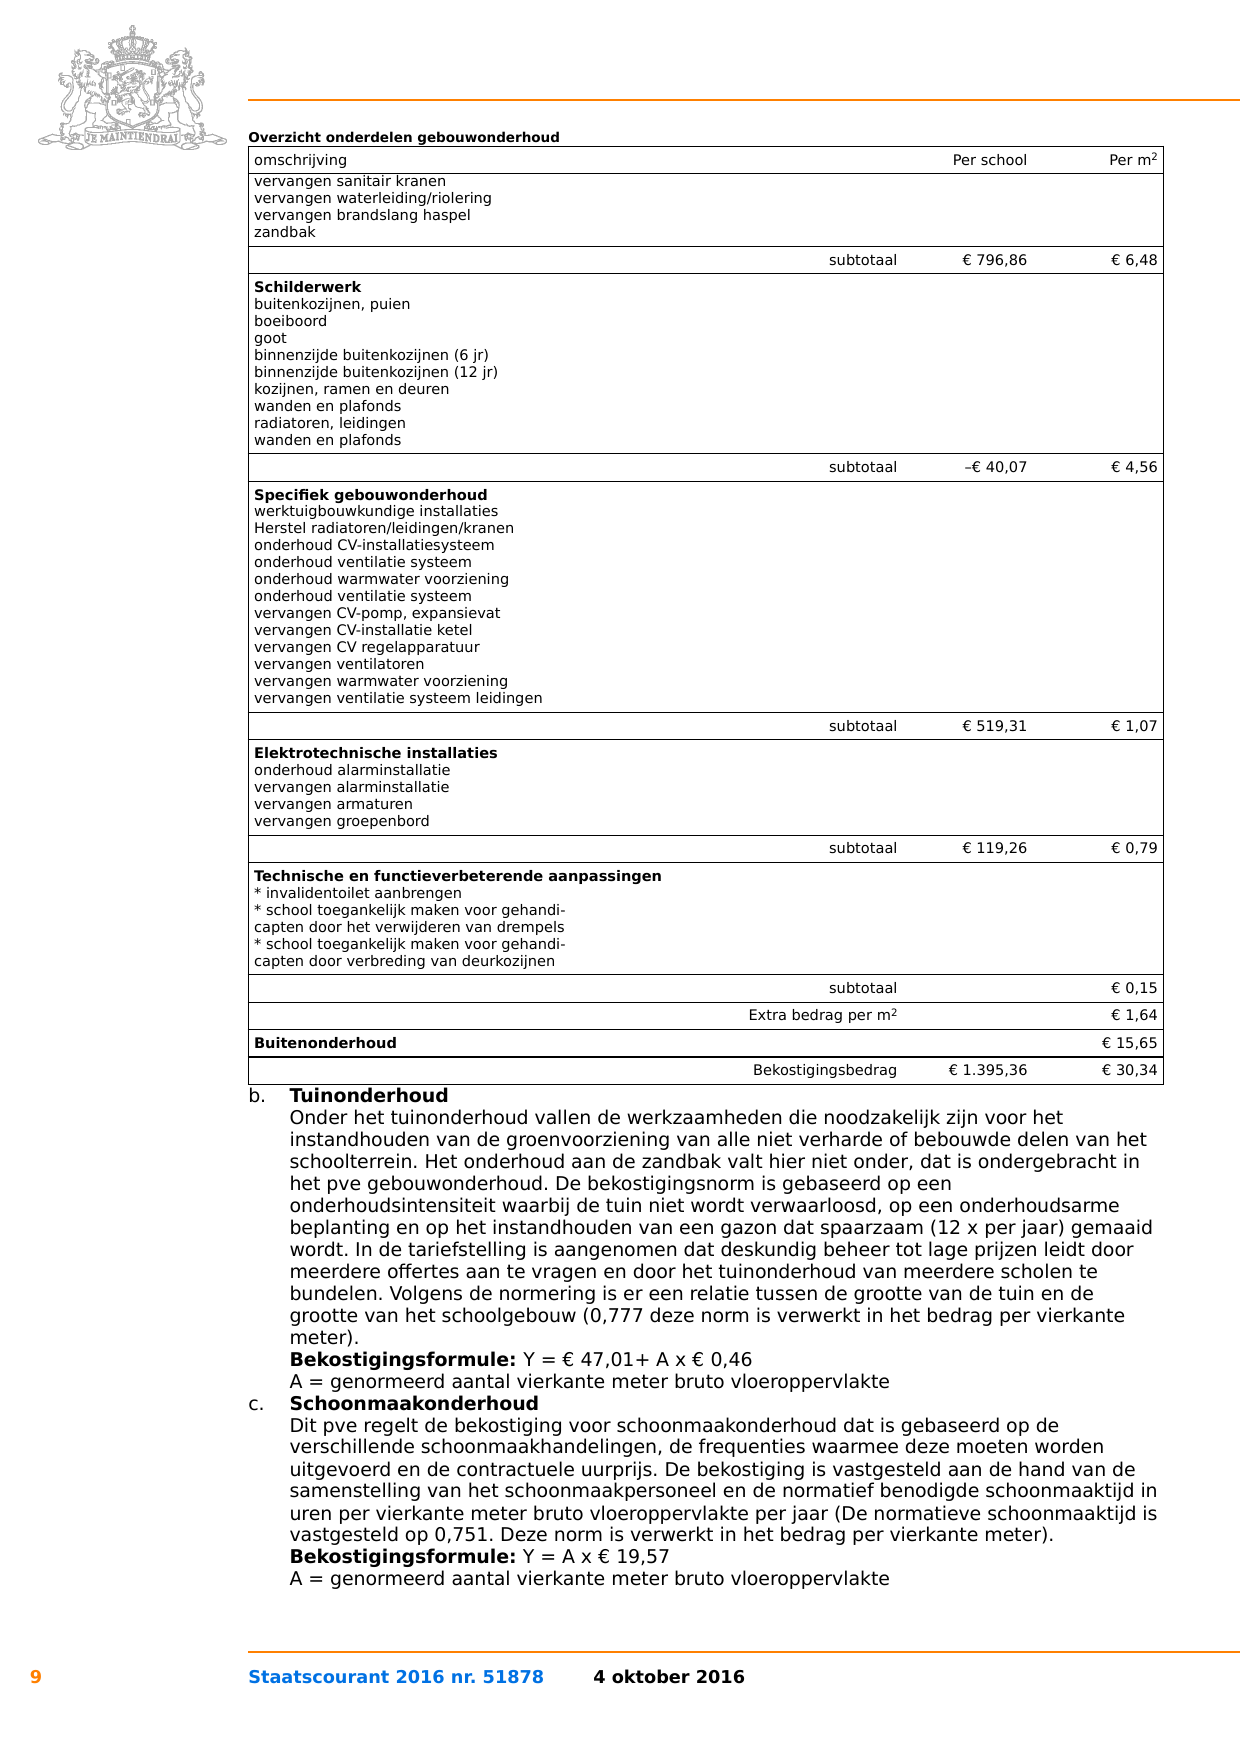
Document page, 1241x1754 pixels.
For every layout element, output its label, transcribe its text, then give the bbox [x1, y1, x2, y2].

table_cell vervangen ventilatoren [249, 656, 709, 673]
table_cell [709, 639, 903, 656]
table_cell [709, 919, 903, 936]
table_cell [903, 762, 1033, 779]
table_cell [709, 482, 903, 503]
table_cell vervangen brandslang haspel [249, 207, 709, 224]
table_cell [903, 588, 1033, 605]
table_cell vervangen warmwater voorziening [249, 673, 709, 690]
table_cell Schilderwerk [249, 274, 709, 296]
table_cell vervangen CV-pomp, expansievat [249, 605, 709, 622]
table_cell [903, 622, 1033, 639]
table_cell [709, 503, 903, 520]
table_cell [709, 779, 903, 796]
table_cell [709, 1030, 903, 1056]
text A = genormeerd aantal vierkante meter bruto vloeroppervlakte [289, 1568, 1163, 1590]
table_cell Specifiek gebouwonderhoud [249, 482, 709, 503]
table_cell [903, 503, 1033, 520]
table_cell € 4,56 [1033, 454, 1163, 481]
table_cell [1033, 364, 1163, 381]
table_cell Extra bedrag per m2 [709, 1003, 903, 1029]
table_cell capten door verbreding van deurkozijnen [249, 953, 709, 974]
table_cell [1033, 482, 1163, 503]
table_cell [903, 554, 1033, 571]
table_cell [1033, 224, 1163, 246]
table_cell [709, 313, 903, 330]
table_cell Elektrotechnische installaties [249, 740, 709, 762]
table_cell € 796,86 [903, 247, 1033, 273]
table_cell [249, 247, 709, 273]
text b. Tuinonderhoud [248, 1085, 1163, 1107]
table_cell Bekostigingsbedrag [709, 1058, 903, 1084]
table_cell [1033, 690, 1163, 712]
table_cell [1033, 656, 1163, 673]
table_cell [1033, 885, 1163, 902]
table_cell [249, 1003, 709, 1029]
table_cell [709, 902, 903, 918]
table_cell [903, 482, 1033, 503]
table_cell [903, 415, 1033, 432]
table_cell Technische en functieverbeterende aanpassingen [249, 863, 709, 884]
table_cell [903, 639, 1033, 656]
table_cell € 30,34 [1033, 1058, 1163, 1084]
table_cell Herstel radiatoren/leidingen/kranen [249, 520, 709, 537]
table_cell [1033, 520, 1163, 537]
table_cell [709, 740, 903, 762]
table_cell kozijnen, ramen en deuren [249, 381, 709, 398]
table_cell € 0,79 [1033, 836, 1163, 862]
table_cell [709, 207, 903, 224]
table_cell wanden en plafonds [249, 432, 709, 453]
table_cell [1033, 813, 1163, 834]
table_cell [903, 432, 1033, 453]
table_cell [709, 190, 903, 207]
table_cell Buitenonderhoud [249, 1030, 709, 1056]
table_cell wanden en plafonds [249, 398, 709, 414]
table_cell [709, 381, 903, 398]
table_cell [1033, 554, 1163, 571]
table_cell [709, 174, 903, 190]
table_cell [709, 953, 903, 974]
table_cell [903, 813, 1033, 834]
table_cell capten door het verwijderen van drempels [249, 919, 709, 936]
table_cell [709, 147, 903, 173]
table_cell [709, 571, 903, 588]
table_cell [249, 1058, 709, 1084]
table_cell [1033, 740, 1163, 762]
table_cell [709, 762, 903, 779]
table_cell zandbak [249, 224, 709, 246]
table_cell vervangen sanitair kranen [249, 174, 709, 190]
table_cell [1033, 432, 1163, 453]
table_cell [903, 902, 1033, 918]
table_cell [903, 190, 1033, 207]
table_cell [709, 296, 903, 313]
text Bekostigingsformule: Y = € 47,01+ A x € 0,46 [289, 1348, 1163, 1371]
table_cell radiatoren, leidingen [249, 415, 709, 432]
table_cell [709, 863, 903, 884]
table_cell [1033, 919, 1163, 936]
table_cell [903, 571, 1033, 588]
text A = genormeerd aantal vierkante meter bruto vloeroppervlakte [289, 1371, 1163, 1392]
table_cell [903, 936, 1033, 952]
table_cell [903, 919, 1033, 936]
table_cell [903, 207, 1033, 224]
table_cell [903, 224, 1033, 246]
table_cell [709, 622, 903, 639]
table_cell [709, 347, 903, 364]
table_cell [1033, 762, 1163, 779]
table_cell [903, 885, 1033, 902]
table_cell [903, 313, 1033, 330]
text Bekostigingsformule: Y = A x € 19,57 [289, 1546, 1163, 1568]
table_cell [709, 432, 903, 453]
table_cell [903, 330, 1033, 347]
table_cell [709, 885, 903, 902]
table_cell vervangen CV-installatie ketel [249, 622, 709, 639]
table_cell € 119,26 [903, 836, 1033, 862]
table_cell [903, 953, 1033, 974]
table_cell [1033, 588, 1163, 605]
table_cell [903, 656, 1033, 673]
table_cell Per m2 [1033, 147, 1163, 173]
table_cell binnenzijde buitenkozijnen (6 jr) [249, 347, 709, 364]
table_cell subtotaal [709, 975, 903, 1002]
table_cell [1033, 605, 1163, 622]
table_cell [249, 713, 709, 739]
table_cell subtotaal [709, 836, 903, 862]
table_cell € 519,31 [903, 713, 1033, 739]
table_cell [709, 537, 903, 554]
table_cell [1033, 571, 1163, 588]
table_cell [903, 605, 1033, 622]
table_cell [903, 863, 1033, 884]
table_cell [1033, 415, 1163, 432]
table_cell [903, 779, 1033, 796]
picture [38, 25, 227, 150]
table_cell [709, 605, 903, 622]
table_cell vervangen waterleiding/riolering [249, 190, 709, 207]
table_cell [709, 364, 903, 381]
table_cell € 1.395,36 [903, 1058, 1033, 1084]
table_cell vervangen ventilatie systeem leidingen [249, 690, 709, 712]
table_cell [1033, 296, 1163, 313]
table_cell [249, 836, 709, 862]
table_cell [903, 1003, 1033, 1029]
table_cell [1033, 779, 1163, 796]
table_cell [709, 274, 903, 296]
text Dit pve regelt de bekostiging voor schoonmaakonderhoud dat is gebaseerd op de verschillende schoonmaakhandelingen, de frequenties waarmee deze moeten worden uitgevoerd en de contractuele uurprijs. De bekostiging is vastgesteld aan de hand van de samenstelling van het schoonmaakpersoneel en de normatief benodigde schoonmaaktijd in uren per vierkante meter bruto vloeroppervlakte per jaar (De normatieve schoonmaaktijd is vastgesteld op 0,751. Deze norm is verwerkt in het bedrag per vierkante meter). [289, 1414, 1163, 1546]
table_cell [1033, 953, 1163, 974]
table_cell [1033, 796, 1163, 813]
table_cell subtotaal [709, 247, 903, 273]
table_cell omschrijving [249, 147, 709, 173]
table_cell [1033, 673, 1163, 690]
table_cell vervangen groepenbord [249, 813, 709, 834]
table_cell vervangen alarminstallatie [249, 779, 709, 796]
table_cell [709, 588, 903, 605]
table_cell [709, 690, 903, 712]
table_cell € 1,64 [1033, 1003, 1163, 1029]
table_cell [709, 673, 903, 690]
table_header Overzicht onderdelen gebouwonderhoud [248, 130, 1163, 146]
table_cell € 6,48 [1033, 247, 1163, 273]
table_cell boeiboord [249, 313, 709, 330]
table_cell [709, 796, 903, 813]
table_cell [1033, 622, 1163, 639]
table_cell [903, 381, 1033, 398]
table_cell [1033, 190, 1163, 207]
table_cell [709, 330, 903, 347]
table_cell * invalidentoilet aanbrengen [249, 885, 709, 902]
table_cell [903, 796, 1033, 813]
table_cell [709, 224, 903, 246]
table_cell [903, 174, 1033, 190]
table_cell onderhoud CV-installatiesysteem [249, 537, 709, 554]
table_cell [1033, 902, 1163, 918]
table_cell € 1,07 [1033, 713, 1163, 739]
table_cell [1033, 347, 1163, 364]
table_cell subtotaal [709, 713, 903, 739]
table_cell [903, 1030, 1033, 1056]
table_cell [1033, 398, 1163, 414]
table_cell werktuigbouwkundige installaties [249, 503, 709, 520]
table_cell [1033, 381, 1163, 398]
table_cell [903, 347, 1033, 364]
table_cell [1033, 639, 1163, 656]
table_cell vervangen armaturen [249, 796, 709, 813]
table_cell –€ 40,07 [903, 454, 1033, 481]
table_cell [249, 975, 709, 1002]
table_cell [709, 415, 903, 432]
table_cell [1033, 537, 1163, 554]
table_cell € 0,15 [1033, 975, 1163, 1002]
table_cell onderhoud ventilatie systeem [249, 554, 709, 571]
table_cell [709, 813, 903, 834]
table_cell subtotaal [709, 454, 903, 481]
table_cell [903, 398, 1033, 414]
table_cell onderhoud ventilatie systeem [249, 588, 709, 605]
table_cell [1033, 503, 1163, 520]
table_cell [903, 537, 1033, 554]
table_cell [1033, 313, 1163, 330]
table_cell [249, 454, 709, 481]
table_cell buitenkozijnen, puien [249, 296, 709, 313]
table_cell [709, 936, 903, 952]
table_cell [709, 398, 903, 414]
table_cell goot [249, 330, 709, 347]
table_cell [903, 673, 1033, 690]
table_cell [903, 296, 1033, 313]
table_cell [903, 274, 1033, 296]
table_cell [1033, 207, 1163, 224]
table_cell [903, 975, 1033, 1002]
table_cell [1033, 330, 1163, 347]
text Onder het tuinonderhoud vallen de werkzaamheden die noodzakelijk zijn voor het instandhouden van de groenvoorziening van alle niet verharde of bebouwde delen van het schoolterrein. Het onderhoud aan de zandbak valt hier niet onder, dat is ondergebracht in het pve gebouwonderhoud. De bekostigingsnorm is gebaseerd op een onderhoudsintensiteit waarbij de tuin niet wordt verwaarloosd, op een onderhoudsarme beplanting en op het instandhouden van een gazon dat spaarzaam (12 x per jaar) gemaaid wordt. In de tariefstelling is aangenomen dat deskundig beheer tot lage prijzen leidt door meerdere offertes aan te vragen en door het tuinonderhoud van meerdere scholen te bundelen. Volgens de normering is er een relatie tussen de grootte van de tuin en de grootte van het schoolgebouw (0,777 deze norm is verwerkt in het bedrag per vierkante meter). [289, 1107, 1163, 1348]
table_cell [709, 656, 903, 673]
table_cell * school toegankelijk maken voor gehandi- [249, 936, 709, 952]
table_cell [1033, 936, 1163, 952]
table_cell onderhoud alarminstallatie [249, 762, 709, 779]
table_cell [903, 364, 1033, 381]
table_cell [709, 520, 903, 537]
table_cell [1033, 863, 1163, 884]
table_cell * school toegankelijk maken voor gehandi- [249, 902, 709, 918]
table_cell vervangen CV regelapparatuur [249, 639, 709, 656]
table_cell onderhoud warmwater voorziening [249, 571, 709, 588]
table_cell binnenzijde buitenkozijnen (12 jr) [249, 364, 709, 381]
table_cell [1033, 274, 1163, 296]
table_cell € 15,65 [1033, 1030, 1163, 1056]
text c. Schoonmaakonderhoud [248, 1392, 1163, 1414]
table_cell [903, 690, 1033, 712]
table_cell Per school [903, 147, 1033, 173]
table_cell [903, 740, 1033, 762]
table_cell [903, 520, 1033, 537]
table_cell [709, 554, 903, 571]
table_cell [1033, 174, 1163, 190]
